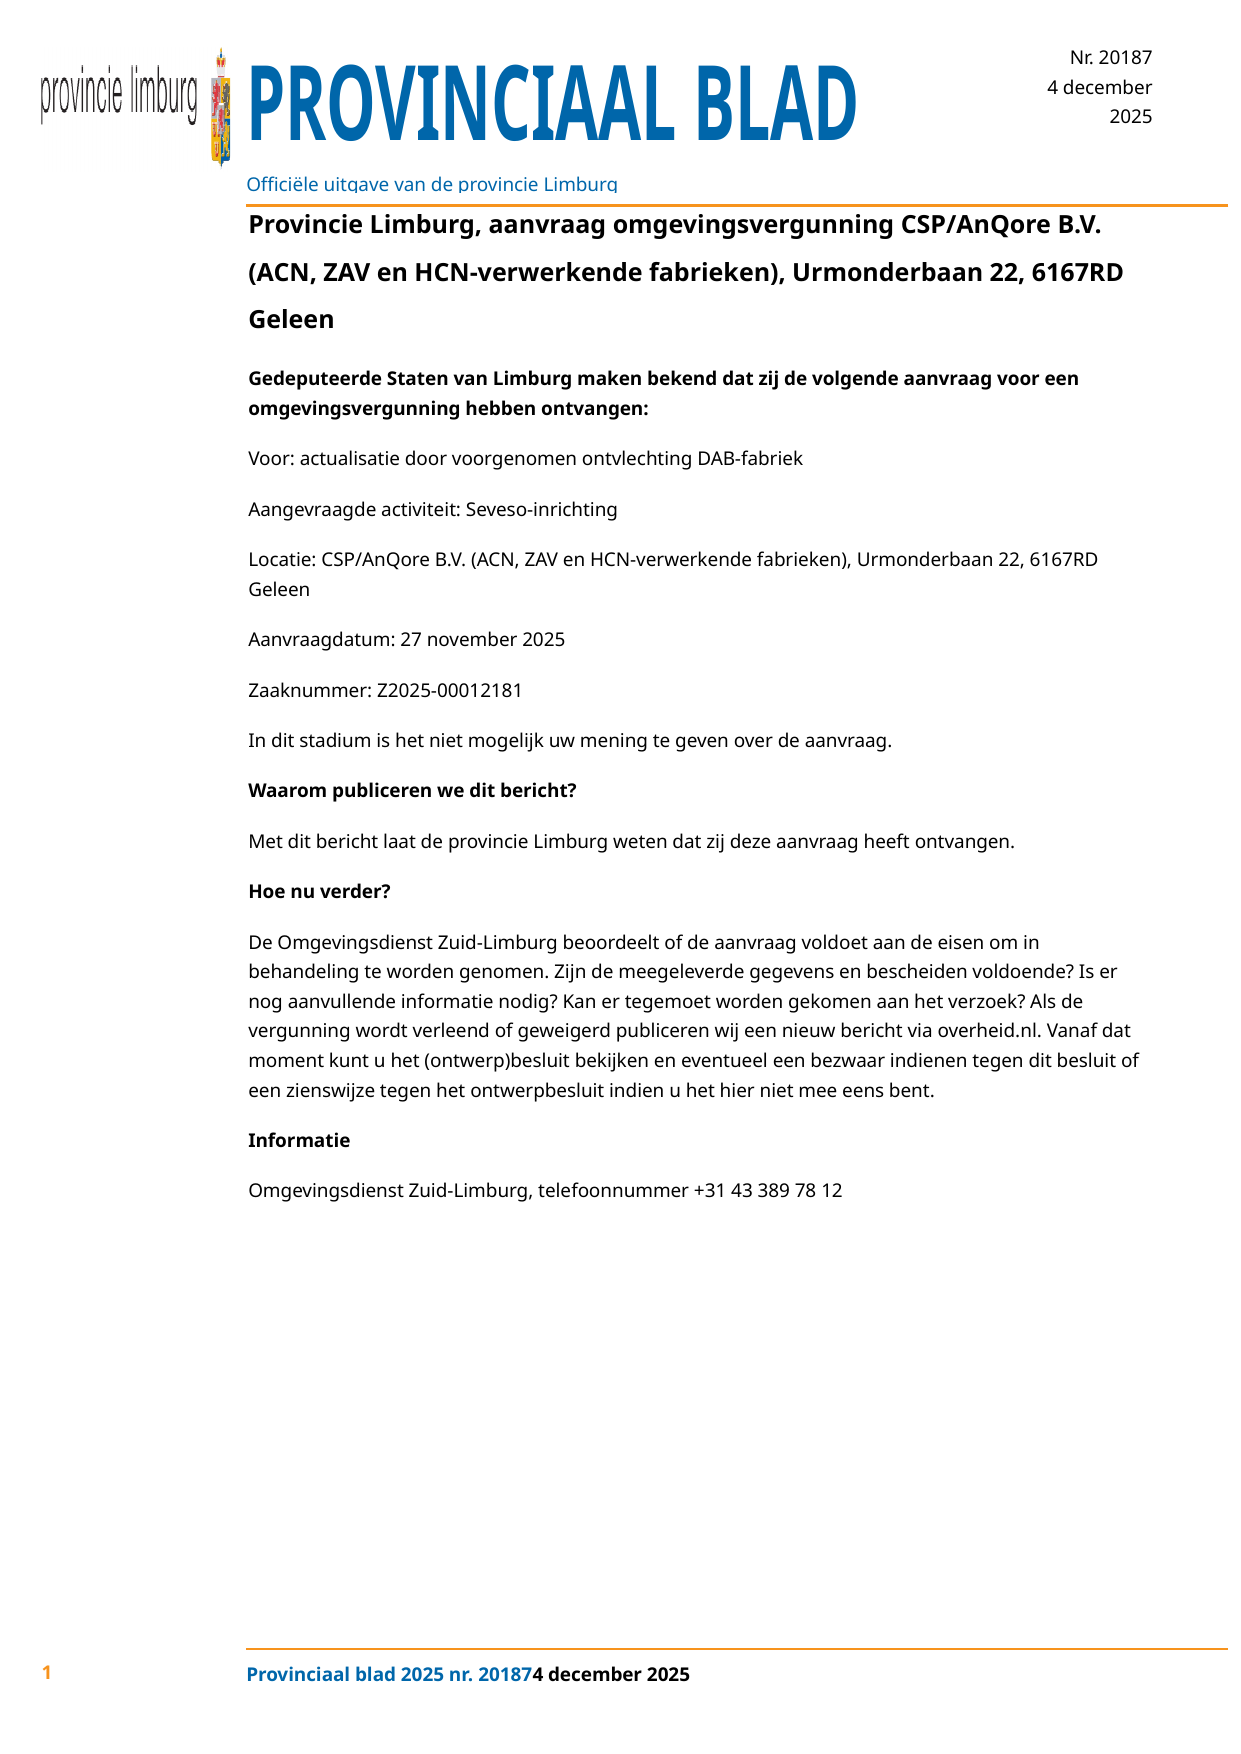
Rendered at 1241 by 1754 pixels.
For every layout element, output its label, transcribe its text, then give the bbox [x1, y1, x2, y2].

text Met dit bericht laat de provincie Limburg weten dat zij deze aanvraag heeft ontvangen. [248, 828, 1152, 854]
text Voor: actualisatie door voorgenomen ontvlechting DAB-fabriek [248, 446, 1152, 471]
text Provincie Limburg, aanvraag omgevingsvergunning CSP/AnQore B.V. (ACN, ZAV en HCN-verwerkende fabrieken), Urmonderbaan 22, 6167RD Geleen [248, 207, 1152, 336]
text Informatie [248, 1127, 1152, 1153]
text Omgevingsdienst Zuid-Limburg, telefoonnummer +31 43 389 78 12 [248, 1178, 1152, 1203]
text In dit stadium is het niet mogelijk uw mening te geven over de aanvraag. [248, 727, 1152, 753]
text Gedeputeerde Staten van Limburg maken bekend dat zij de volgende aanvraag voor een omgevingsvergunning hebben ontvangen: [248, 366, 1152, 421]
text Locatie: CSP/AnQore B.V. (ACN, ZAV en HCN-verwerkende fabrieken), Urmonderbaan 22, 6167RD Geleen [248, 546, 1152, 602]
text Waarom publiceren we dit bericht? [248, 778, 1152, 803]
text Aanvraagdatum: 27 november 2025 [248, 626, 1152, 652]
picture [41, 47, 231, 172]
text Hoe nu verder? [248, 878, 1152, 904]
text De Omgevingsdienst Zuid-Limburg beoordeelt of de aanvraag voldoet aan de eisen om in behandeling te worden genomen. Zijn de meegeleverde gegevens en bescheiden voldoende? Is er nog aanvullende informatie nodig? Kan er tegemoet worden gekomen aan het verzoek? Als de vergunning wordt verleend of geweigerd publiceren wij een nieuw bericht via overheid.nl. Vanaf dat moment kunt u het (ontwerp)besluit bekijken en eventueel een bezwaar indienen tegen dit besluit of een zienswijze tegen het ontwerpbesluit indien u het hier niet mee eens bent. [248, 929, 1152, 1102]
text Zaaknummer: Z2025-00012181 [248, 677, 1152, 702]
text Aangevraagde activiteit: Seveso-inrichting [248, 496, 1152, 522]
